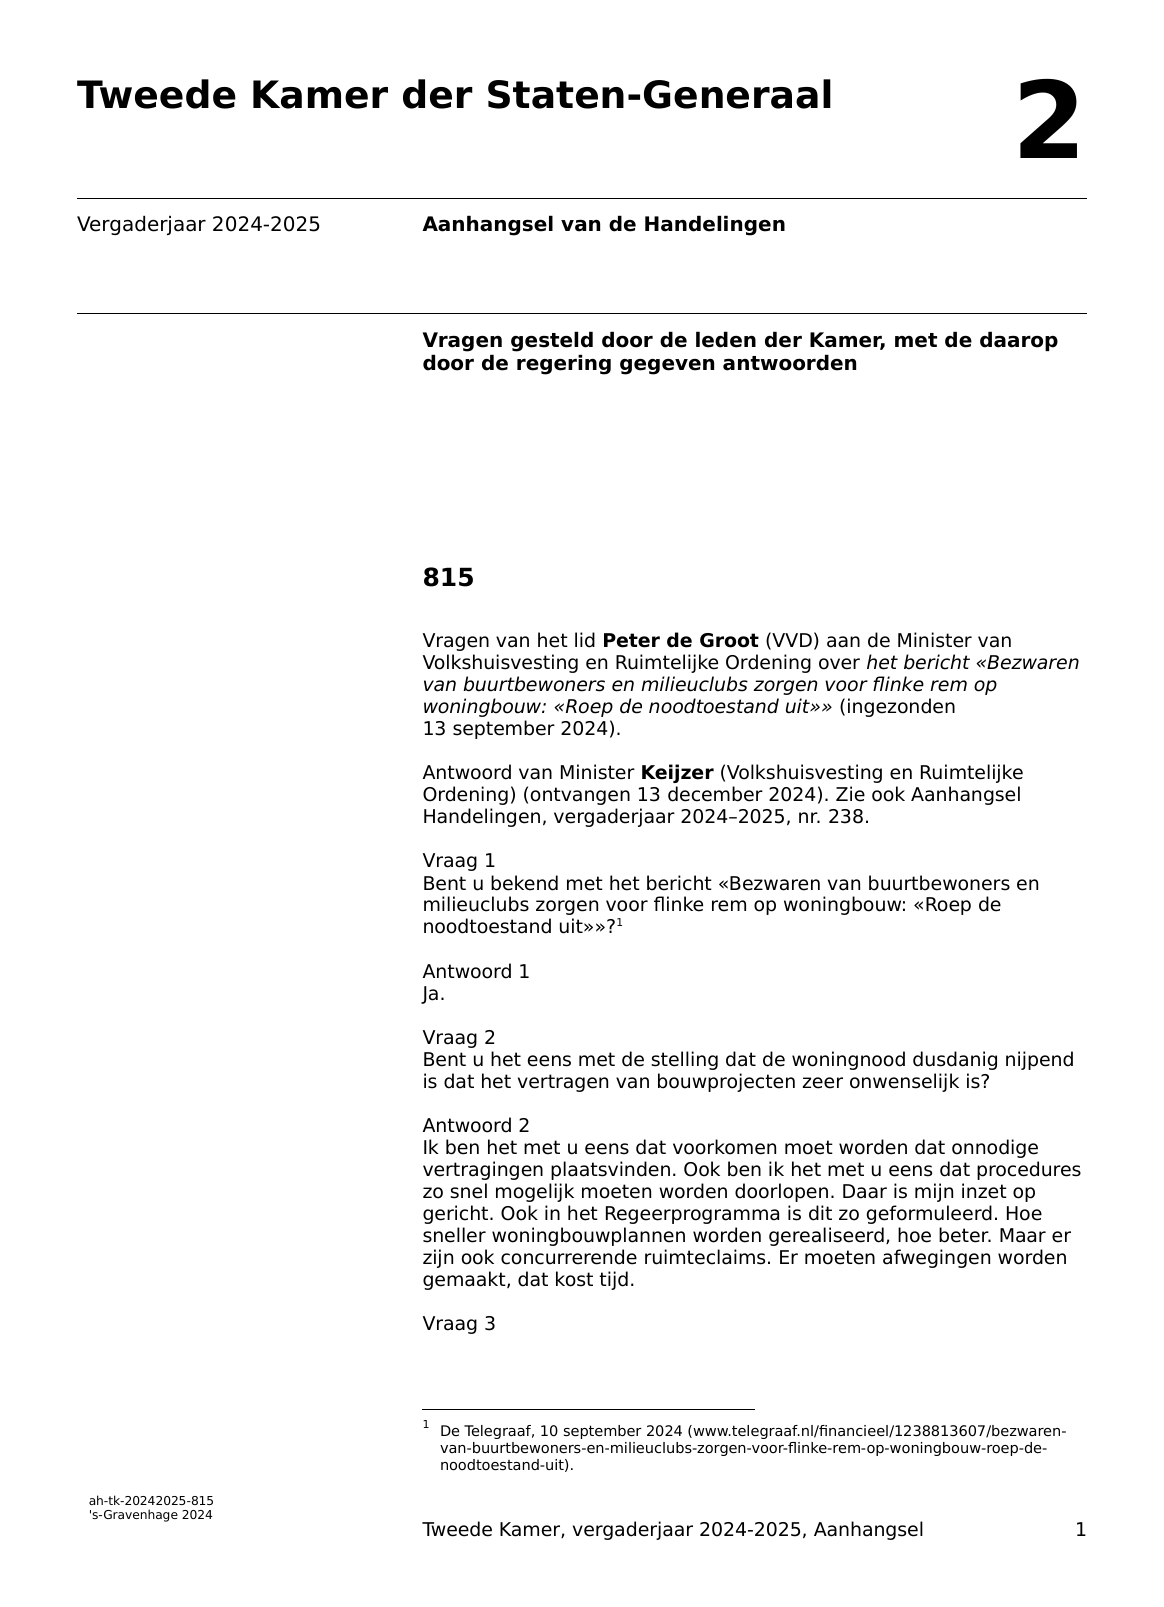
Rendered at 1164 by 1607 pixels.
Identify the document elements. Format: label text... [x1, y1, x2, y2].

text ah-tk-20242025-815 [88, 1494, 323, 1508]
text 815 [422, 563, 1087, 592]
text Vraag 3 [422, 1313, 1087, 1335]
table_cell Aanhangsel van de Handelingen [422, 199, 1087, 313]
table_cell [77, 314, 422, 375]
text Bent u het eens met de stelling dat de woningnood dusdanig nijpend is dat het vertragen van bouwprojecten zeer onwenselijk is? [422, 1049, 1087, 1093]
text Vragen van het lid Peter de Groot (VVD) aan de Minister van Volkshuisvesting en Ruimtelijke Ordening over het bericht «Bezwaren van buurtbewoners en milieuclubs zorgen voor flinke rem op woningbouw: «Roep de noodtoestand uit»» (ingezonden 13 september 2024). [422, 630, 1087, 740]
text Antwoord 2 [422, 1115, 1087, 1137]
table_header 2 [886, 59, 1087, 198]
table_cell Vergaderjaar 2024-2025 [77, 199, 422, 313]
text Antwoord van Minister Keijzer (Volkshuisvesting en Ruimtelijke Ordening) (ontvangen 13 december 2024). Zie ook Aanhangsel Handelingen, vergaderjaar 2024–2025, nr. 238. [422, 762, 1087, 828]
text De Telegraaf, 10 september 2024 (www.telegraaf.nl/financieel/1238813607/bezwaren-van-buurtbewoners-en-milieuclubs-zorgen-voor-flinke-rem-op-woningbouw-roep-de-noodtoestand-uit). [422, 1418, 1087, 1474]
text Vraag 2 [422, 1027, 1087, 1049]
text Antwoord 1 [422, 961, 1087, 982]
text Ik ben het met u eens dat voorkomen moet worden dat onnodige vertragingen plaatsvinden. Ook ben ik het met u eens dat procedures zo snel mogelijk moeten worden doorlopen. Daar is mijn inzet op gericht. Ook in het Regeerprogramma is dit zo geformuleerd. Hoe sneller woningbouwplannen worden gerealiseerd, hoe beter. Maar er zijn ook concurrerende ruimteclaims. Er moeten afwegingen worden gemaakt, dat kost tijd. [422, 1137, 1087, 1291]
text Ja. [422, 982, 1087, 1004]
text Bent u bekend met het bericht «Bezwaren van buurtbewoners en milieuclubs zorgen voor flinke rem op woningbouw: «Roep de noodtoestand uit»»? [422, 872, 1087, 938]
table_header Tweede Kamer der Staten-Generaal [77, 59, 886, 198]
text Vraag 1 [422, 850, 1087, 872]
text 's-Gravenhage 2024 [88, 1508, 323, 1522]
table_cell Vragen gesteld door de leden der Kamer, met de daarop door de regering gegeven antwoorden [422, 314, 1087, 375]
